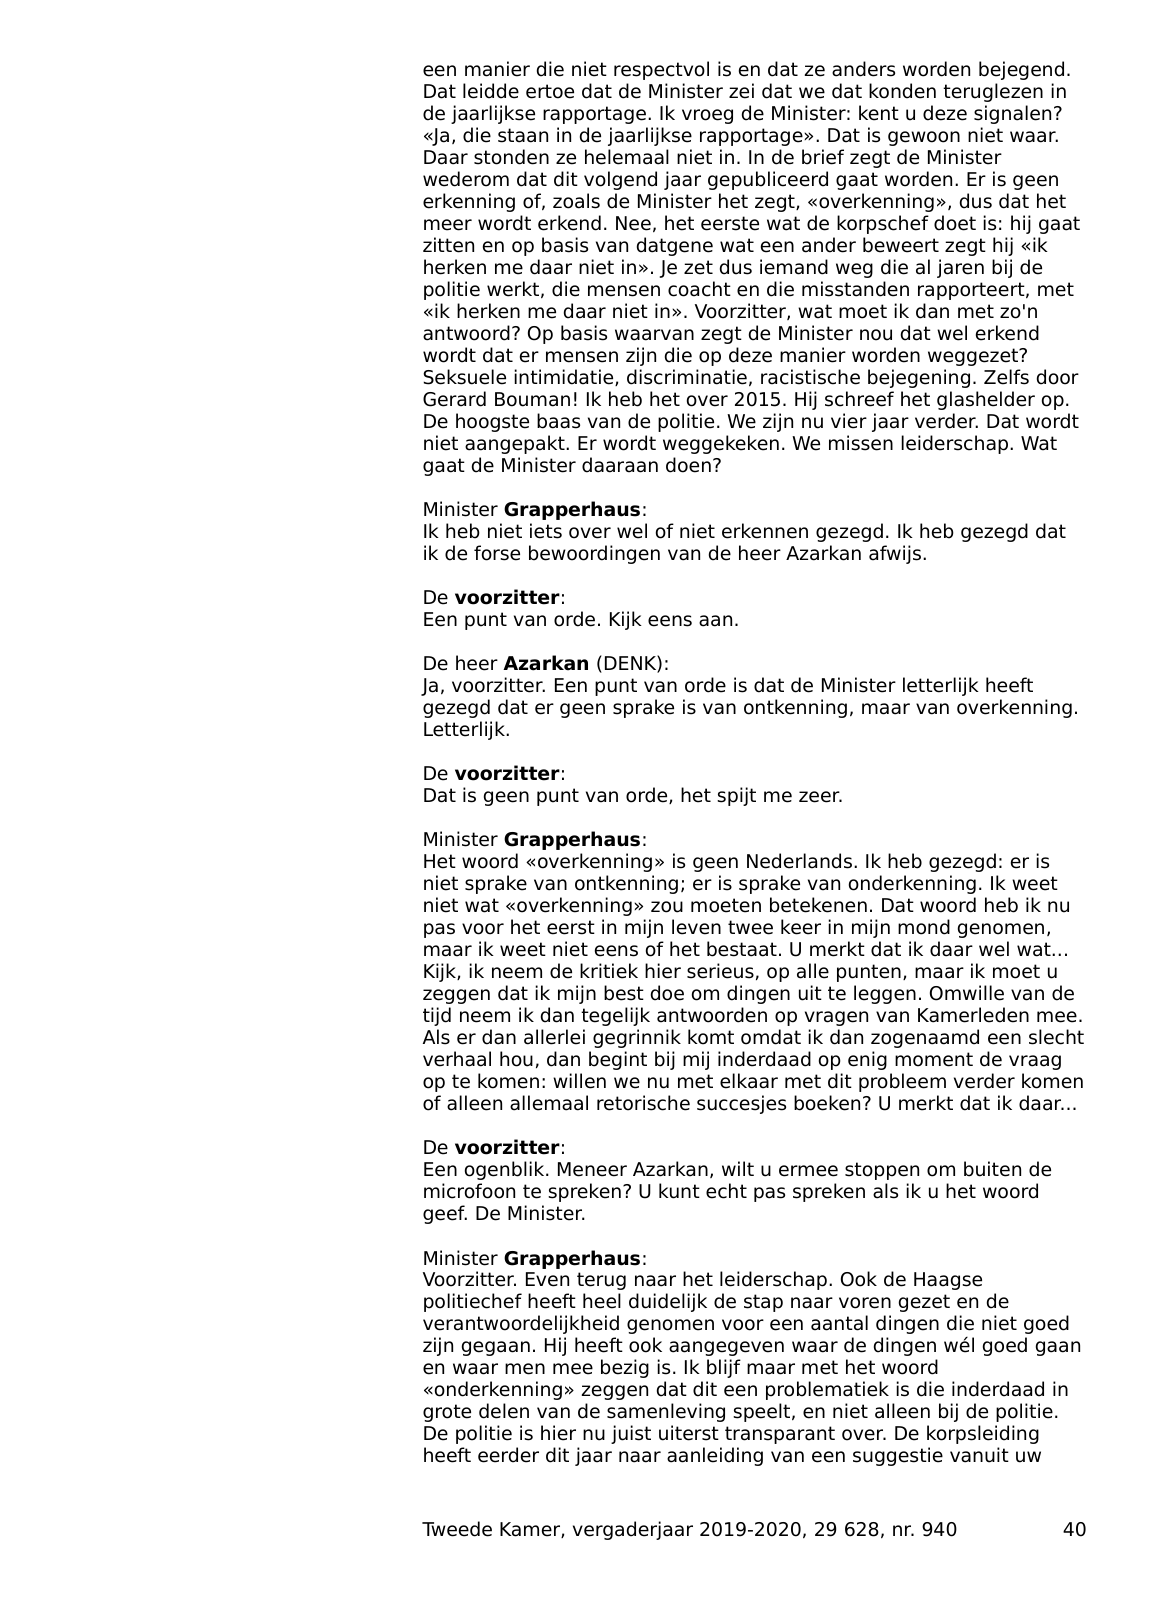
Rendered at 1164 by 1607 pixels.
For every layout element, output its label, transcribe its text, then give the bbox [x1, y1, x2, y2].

text Een punt van orde. Kijk eens aan. [422, 609, 1087, 631]
text De voorzitter: [422, 763, 1087, 785]
text Het woord «overkenning» is geen Nederlands. Ik heb gezegd: er is niet sprake van ontkenning; er is sprake van onderkenning. Ik weet niet wat «overkenning» zou moeten betekenen. Dat woord heb ik nu pas voor het eerst in mijn leven twee keer in mijn mond genomen, maar ik weet niet eens of het bestaat. U merkt dat ik daar wel wat... Kijk, ik neem de kritiek hier serieus, op alle punten, maar ik moet u zeggen dat ik mijn best doe om dingen uit te leggen. Omwille van de tijd neem ik dan tegelijk antwoorden op vragen van Kamerleden mee. Als er dan allerlei gegrinnik komt omdat ik dan zogenaamd een slecht verhaal hou, dan begint bij mij inderdaad op enig moment de vraag op te komen: willen we nu met elkaar met dit probleem verder komen of alleen allemaal retorische succesjes boeken? U merkt dat ik daar... [422, 851, 1087, 1115]
text Ik heb niet iets over wel of niet erkennen gezegd. Ik heb gezegd dat ik de forse bewoordingen van de heer Azarkan afwijs. [422, 521, 1087, 565]
text De voorzitter: [422, 587, 1087, 609]
text Minister Grapperhaus: [422, 499, 1087, 521]
text De voorzitter: [422, 1137, 1087, 1159]
text een manier die niet respectvol is en dat ze anders worden bejegend. Dat leidde ertoe dat de Minister zei dat we dat konden teruglezen in de jaarlijkse rapportage. Ik vroeg de Minister: kent u deze signalen? «Ja, die staan in de jaarlijkse rapportage». Dat is gewoon niet waar. Daar stonden ze helemaal niet in. In de brief zegt de Minister wederom dat dit volgend jaar gepubliceerd gaat worden. Er is geen erkenning of, zoals de Minister het zegt, «overkenning», dus dat het meer wordt erkend. Nee, het eerste wat de korpschef doet is: hij gaat zitten en op basis van datgene wat een ander beweert zegt hij «ik herken me daar niet in». Je zet dus iemand weg die al jaren bij de politie werkt, die mensen coacht en die misstanden rapporteert, met «ik herken me daar niet in». Voorzitter, wat moet ik dan met zo'n antwoord? Op basis waarvan zegt de Minister nou dat wel erkend wordt dat er mensen zijn die op deze manier worden weggezet? Seksuele intimidatie, discriminatie, racistische bejegening. Zelfs door Gerard Bouman! Ik heb het over 2015. Hij schreef het glashelder op. De hoogste baas van de politie. We zijn nu vier jaar verder. Dat wordt niet aangepakt. Er wordt weggekeken. We missen leiderschap. Wat gaat de Minister daaraan doen? [422, 59, 1087, 477]
text Minister Grapperhaus: [422, 829, 1087, 851]
text De heer Azarkan (DENK): [422, 653, 1087, 675]
text Ja, voorzitter. Een punt van orde is dat de Minister letterlijk heeft gezegd dat er geen sprake is van ontkenning, maar van overkenning. Letterlijk. [422, 675, 1087, 741]
text Dat is geen punt van orde, het spijt me zeer. [422, 785, 1087, 807]
text Voorzitter. Even terug naar het leiderschap. Ook de Haagse politiechef heeft heel duidelijk de stap naar voren gezet en de verantwoordelijkheid genomen voor een aantal dingen die niet goed zijn gegaan. Hij heeft ook aangegeven waar de dingen wél goed gaan en waar men mee bezig is. Ik blijf maar met het woord «onderkenning» zeggen dat dit een problematiek is die inderdaad in grote delen van de samenleving speelt, en niet alleen bij de politie. De politie is hier nu juist uiterst transparant over. De korpsleiding heeft eerder dit jaar naar aanleiding van een suggestie vanuit uw [422, 1269, 1087, 1467]
text Een ogenblik. Meneer Azarkan, wilt u ermee stoppen om buiten de microfoon te spreken? U kunt echt pas spreken als ik u het woord geef. De Minister. [422, 1159, 1087, 1225]
text Minister Grapperhaus: [422, 1247, 1087, 1269]
